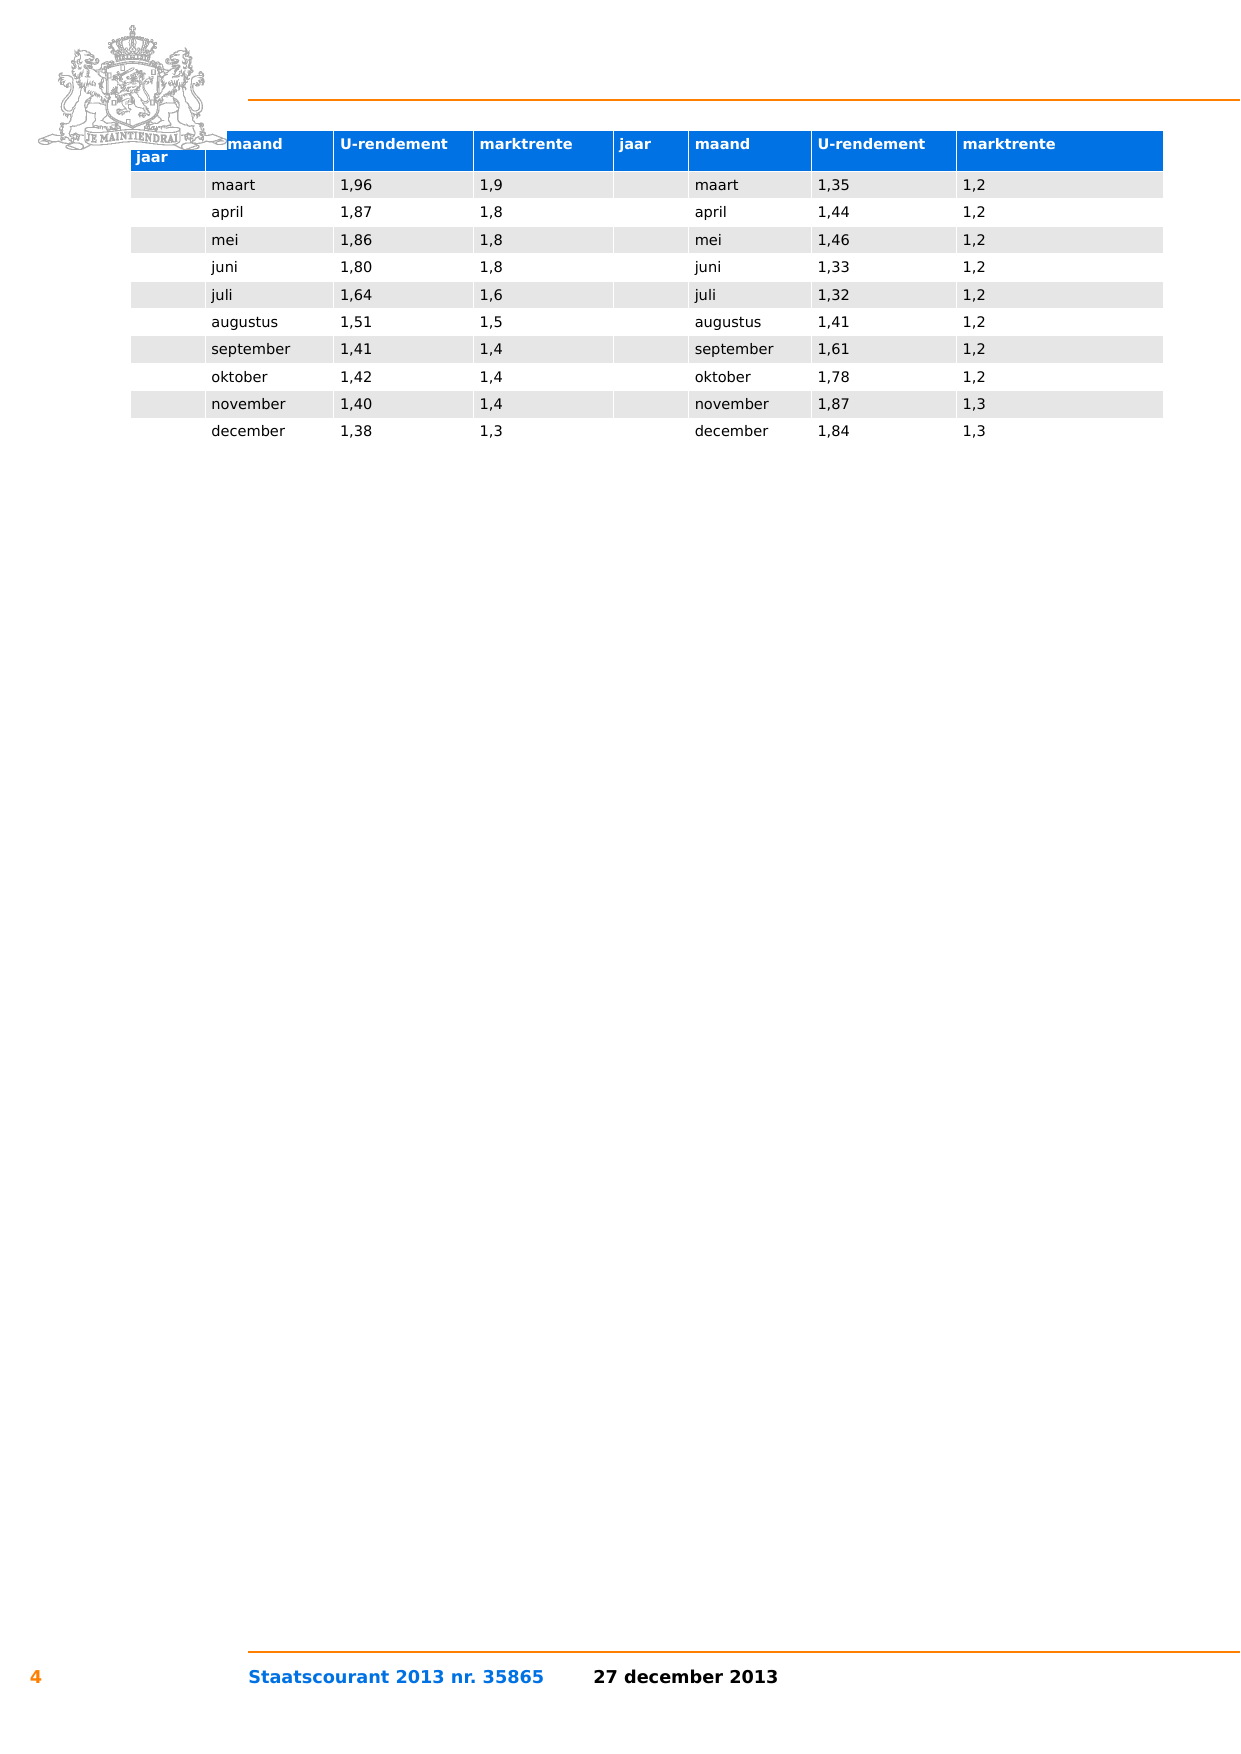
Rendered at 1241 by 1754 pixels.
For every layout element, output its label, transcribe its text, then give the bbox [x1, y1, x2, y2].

table_cell juli [689, 282, 811, 308]
table_cell [614, 336, 688, 363]
table_cell 1,41 [812, 309, 956, 335]
table_cell 1,40 [334, 391, 473, 418]
table_cell oktober [206, 364, 333, 390]
table_cell [131, 227, 205, 253]
table_cell 1,3 [957, 419, 1163, 445]
table_cell [614, 227, 688, 253]
table_cell 1,80 [334, 254, 473, 281]
table_cell [131, 336, 205, 363]
table_cell [131, 419, 205, 445]
table_cell augustus [206, 309, 333, 335]
table_cell 1,32 [812, 282, 956, 308]
table_cell 1,96 [334, 172, 473, 198]
table_cell 1,8 [474, 254, 613, 281]
table_cell 1,2 [957, 172, 1163, 198]
table_cell [131, 309, 205, 335]
table_cell 1,8 [474, 227, 613, 253]
table_cell [131, 364, 205, 390]
table_cell 1,86 [334, 227, 473, 253]
table_cell 1,35 [812, 172, 956, 198]
table_cell [614, 309, 688, 335]
table_cell 1,38 [334, 419, 473, 445]
table_cell 1,9 [474, 172, 613, 198]
table_cell 1,78 [812, 364, 956, 390]
table_cell [614, 364, 688, 390]
table_cell [614, 419, 688, 445]
table_cell mei [689, 227, 811, 253]
table_cell maart [206, 172, 333, 198]
table_cell 1,4 [474, 364, 613, 390]
table_header marktrente [957, 131, 1163, 171]
table_cell [131, 172, 205, 198]
table_cell [131, 254, 205, 281]
table_cell [614, 391, 688, 418]
table_cell augustus [689, 309, 811, 335]
table_cell 1,61 [812, 336, 956, 363]
table_cell oktober [689, 364, 811, 390]
table_cell juni [206, 254, 333, 281]
table_cell 1,84 [812, 419, 956, 445]
table_cell december [689, 419, 811, 445]
table_cell [614, 254, 688, 281]
table_header marktrente [474, 131, 613, 171]
table_cell november [206, 391, 333, 418]
table_cell september [206, 336, 333, 363]
table_cell [614, 200, 688, 226]
table_cell 1,2 [957, 227, 1163, 253]
table_cell maart [689, 172, 811, 198]
table_cell 1,42 [334, 364, 473, 390]
table_cell 1,44 [812, 200, 956, 226]
table_cell [131, 391, 205, 418]
table_cell [614, 282, 688, 308]
table_cell 1,51 [334, 309, 473, 335]
table_cell 1,3 [474, 419, 613, 445]
table_cell 1,87 [334, 200, 473, 226]
table_cell 1,8 [474, 200, 613, 226]
table_cell april [206, 200, 333, 226]
table_cell 1,2 [957, 282, 1163, 308]
table_header U-rendement [812, 131, 956, 171]
table_cell 1,2 [957, 254, 1163, 281]
table_cell [614, 172, 688, 198]
table_cell 1,6 [474, 282, 613, 308]
table_cell 1,2 [957, 309, 1163, 335]
table_cell 1,64 [334, 282, 473, 308]
table_header jaar [614, 131, 688, 171]
picture [38, 25, 227, 150]
table_header jaar [131, 150, 205, 171]
table_cell 1,3 [957, 391, 1163, 418]
table_header maand [206, 131, 333, 171]
table_cell 1,87 [812, 391, 956, 418]
table_header U-rendement [334, 131, 473, 171]
table_cell [131, 282, 205, 308]
table_cell september [689, 336, 811, 363]
table_cell juli [206, 282, 333, 308]
table_cell mei [206, 227, 333, 253]
table_cell november [689, 391, 811, 418]
table_cell april [689, 200, 811, 226]
table_cell juni [689, 254, 811, 281]
table_cell 1,4 [474, 391, 613, 418]
table_cell 1,2 [957, 200, 1163, 226]
table_cell [131, 200, 205, 226]
table_cell 1,2 [957, 364, 1163, 390]
table_cell 1,5 [474, 309, 613, 335]
table_cell 1,41 [334, 336, 473, 363]
table_cell 1,2 [957, 336, 1163, 363]
table_cell 1,4 [474, 336, 613, 363]
table_cell december [206, 419, 333, 445]
table_cell 1,46 [812, 227, 956, 253]
table_cell 1,33 [812, 254, 956, 281]
table_header maand [689, 131, 811, 171]
